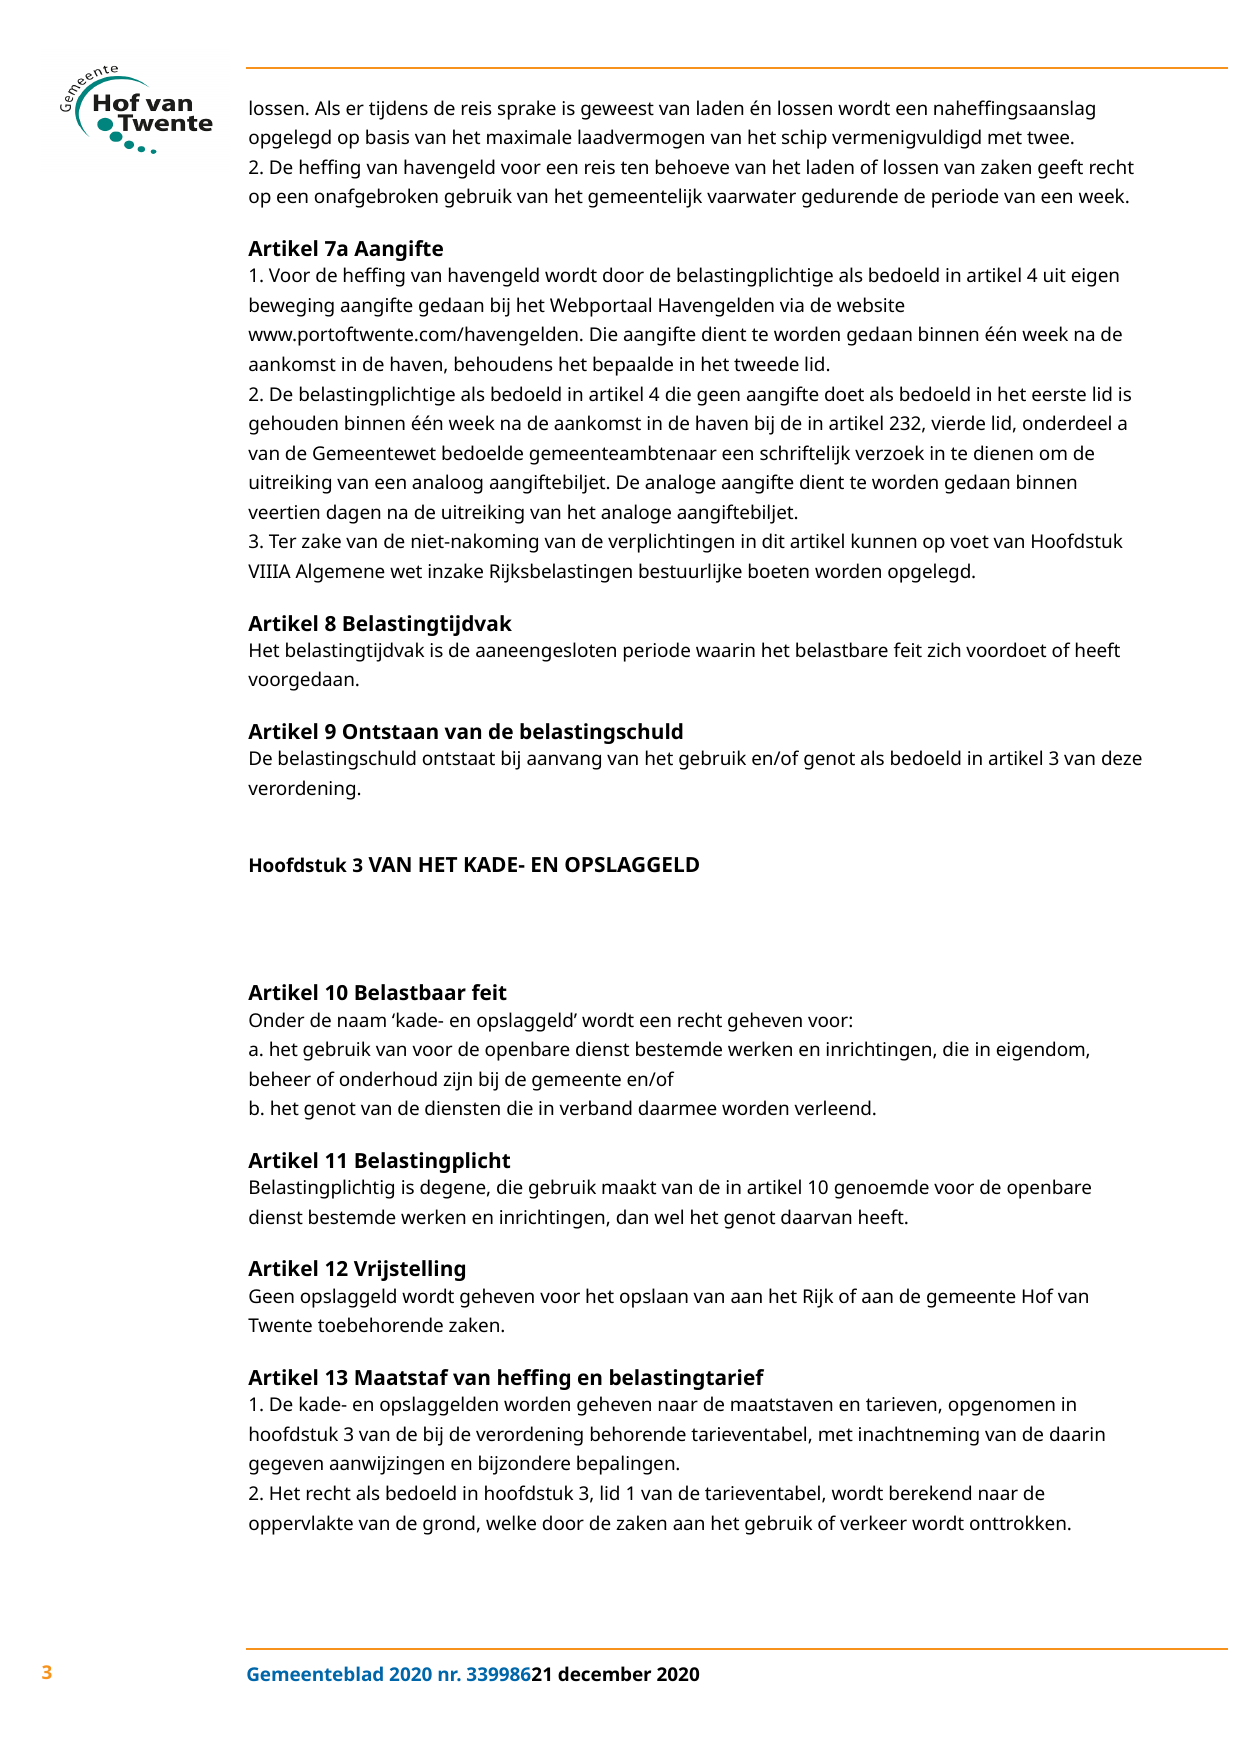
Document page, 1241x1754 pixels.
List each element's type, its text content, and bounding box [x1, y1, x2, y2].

text 2. De heffing van havengeld voor een reis ten behoeve van het laden of lossen van zaken geeft recht op een onafgebroken gebruik van het gemeentelijk vaarwater gedurende de periode van een week. [248, 154, 1152, 209]
text Artikel 12 Vrijstelling [248, 1254, 1152, 1283]
text a. het gebruik van voor de openbare dienst bestemde werken en inrichtingen, die in eigendom, beheer of onderhoud zijn bij de gemeente en/of [248, 1036, 1152, 1092]
text Artikel 10 Belastbaar feit [248, 978, 1152, 1007]
text lossen. Als er tijdens de reis sprake is geweest van laden én lossen wordt een naheffingsaanslag opgelegd op basis van het maximale laadvermogen van het schip vermenigvuldigd met twee. [248, 95, 1152, 150]
text 1. Voor de heffing van havengeld wordt door de belastingplichtige als bedoeld in artikel 4 uit eigen beweging aangifte gedaan bij het Webportaal Havengelden via de website www.portoftwente.com/havengelden. Die aangifte dient te worden gedaan binnen één week na de aankomst in de haven, behoudens het bepaalde in het tweede lid. [248, 262, 1152, 377]
text Onder de naam ‘kade- en opslaggeld’ wordt een recht geheven voor: [248, 1007, 1152, 1033]
text Belastingplichtig is degene, die gebruik maakt van de in artikel 10 genoemde voor de openbare dienst bestemde werken en inrichtingen, dan wel het genot daarvan heeft. [248, 1174, 1152, 1230]
text 1. De kade- en opslaggelden worden geheven naar de maatstaven en tarieven, opgenomen in hoofdstuk 3 van de bij de verordening behorende tarieventabel, met inachtneming van de daarin gegeven aanwijzingen en bijzondere bepalingen. [248, 1391, 1152, 1476]
text 2. Het recht als bedoeld in hoofdstuk 3, lid 1 van de tarieventabel, wordt berekend naar de oppervlakte van de grond, welke door de zaken aan het gebruik of verkeer wordt onttrokken. [248, 1480, 1152, 1535]
text 2. De belastingplichtige als bedoeld in artikel 4 die geen aangifte doet als bedoeld in het eerste lid is gehouden binnen één week na de aankomst in de haven bij de in artikel 232, vierde lid, onderdeel a van de Gemeentewet bedoelde gemeenteambtenaar een schriftelijk verzoek in te dienen om de uitreiking van een analoog aangiftebiljet. De analoge aangifte dient te worden gedaan binnen veertien dagen na de uitreiking van het analoge aangiftebiljet. [248, 381, 1152, 525]
text 3. Ter zake van de niet-nakoming van de verplichtingen in dit artikel kunnen op voet van Hoofdstuk VIIIA Algemene wet inzake Rijksbelastingen bestuurlijke boeten worden opgelegd. [248, 529, 1152, 584]
text Het belastingtijdvak is de aaneengesloten periode waarin het belastbare feit zich voordoet of heeft voorgedaan. [248, 637, 1152, 692]
text Artikel 9 Ontstaan van de belastingschuld [248, 717, 1152, 746]
text De belastingschuld ontstaat bij aanvang van het gebruik en/of genot als bedoeld in artikel 3 van deze verordening. [248, 746, 1152, 801]
text Geen opslaggeld wordt geheven voor het opslaan van aan het Rijk of aan de gemeente Hof van Twente toebehorende zaken. [248, 1283, 1152, 1338]
text b. het genot van de diensten die in verband daarmee worden verleend. [248, 1096, 1152, 1121]
text Hoofdstuk 3 VAN HET KADE- EN OPSLAGGELD [248, 850, 1152, 879]
text Artikel 13 Maatstaf van heffing en belastingtarief [248, 1363, 1152, 1391]
text Artikel 11 Belastingplicht [248, 1146, 1152, 1174]
text Artikel 8 Belastingtijdvak [248, 609, 1152, 637]
text Artikel 7a Aangifte [248, 234, 1152, 262]
picture [41, 47, 231, 172]
